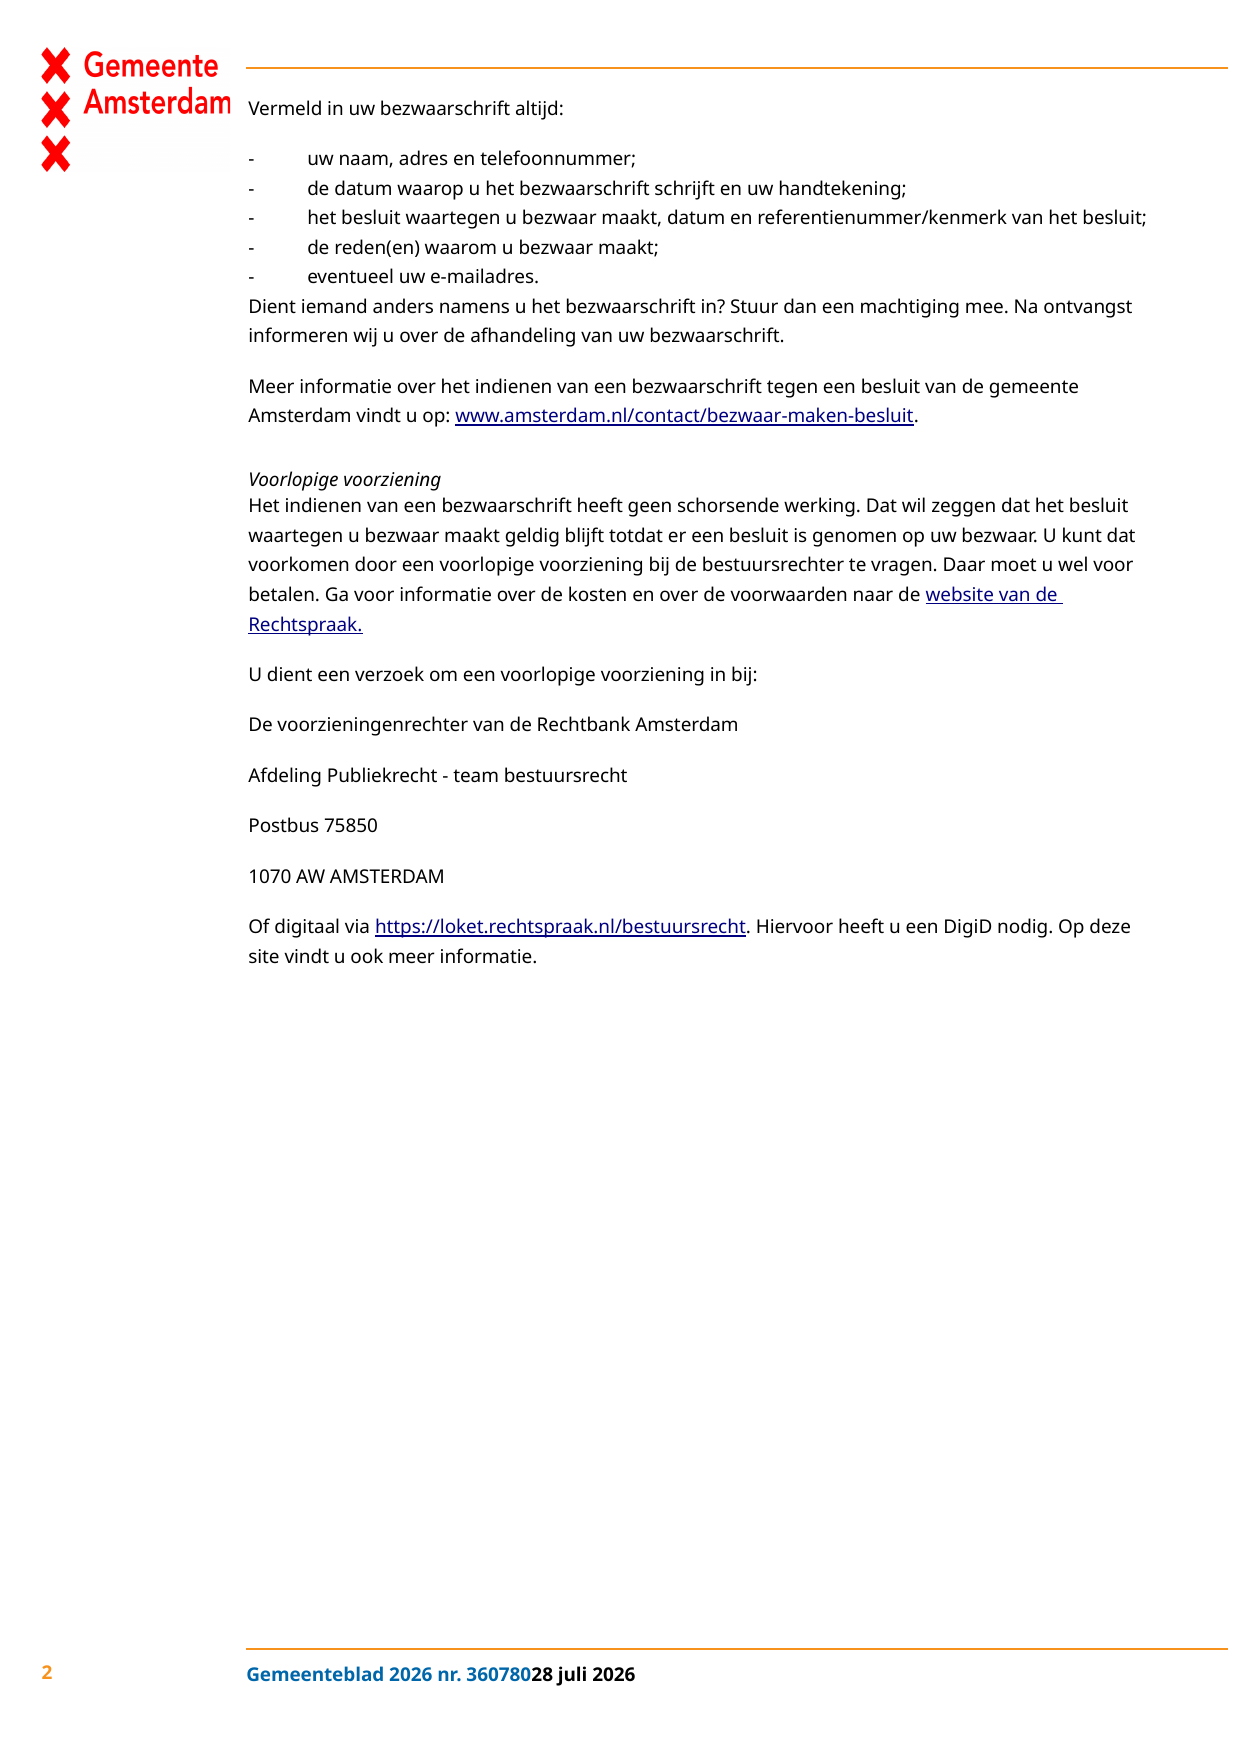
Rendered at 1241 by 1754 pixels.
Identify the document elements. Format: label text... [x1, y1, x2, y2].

text Postbus 75850 [248, 812, 1152, 838]
text Afdeling Publiekrecht - team bestuursrecht [248, 762, 1152, 788]
text Het indienen van een bezwaarschrift heeft geen schorsende werking. Dat wil zeggen dat het besluit waartegen u bezwaar maakt geldig blijft totdat er een besluit is genomen op uw bezwaar. U kunt dat voorkomen door een voorlopige voorziening bij de bestuursrechter te vragen. Daar moet u wel voor betalen. Ga voor informatie over de kosten en over de voorwaarden naar de website van de Rechtspraak. [248, 492, 1152, 636]
text 1070 AW AMSTERDAM [248, 863, 1152, 888]
text De voorzieningenrechter van de Rechtbank Amsterdam [248, 712, 1152, 737]
text Dient iemand anders namens u het bezwaarschrift in? Stuur dan een machtiging mee. Na ontvangst informeren wij u over de afhandeling van uw bezwaarschrift. [248, 293, 1152, 348]
list de datum waarop u het bezwaarschrift schrijft en uw handtekening; [248, 175, 1152, 201]
list eventueel uw e-mailadres. [248, 263, 1152, 289]
text U dient een verzoek om een voorlopige voorziening in bij: [248, 661, 1152, 687]
text Meer informatie over het indienen van een bezwaarschrift tegen een besluit van de gemeente Amsterdam vindt u op: www.amsterdam.nl/contact/bezwaar-maken-besluit. [248, 373, 1152, 428]
picture [41, 47, 231, 172]
list het besluit waartegen u bezwaar maakt, datum en referentienummer/kenmerk van het besluit; [248, 204, 1152, 230]
text Voorlopige voorziening [248, 467, 1152, 492]
list de reden(en) waarom u bezwaar maakt; [248, 234, 1152, 260]
list uw naam, adres en telefoonnummer; [248, 145, 1152, 171]
text Vermeld in uw bezwaarschrift altijd: [248, 95, 1152, 121]
text Of digitaal via https://loket.rechtspraak.nl/bestuursrecht. Hiervoor heeft u een DigiD nodig. Op deze site vindt u ook meer informatie. [248, 913, 1152, 968]
